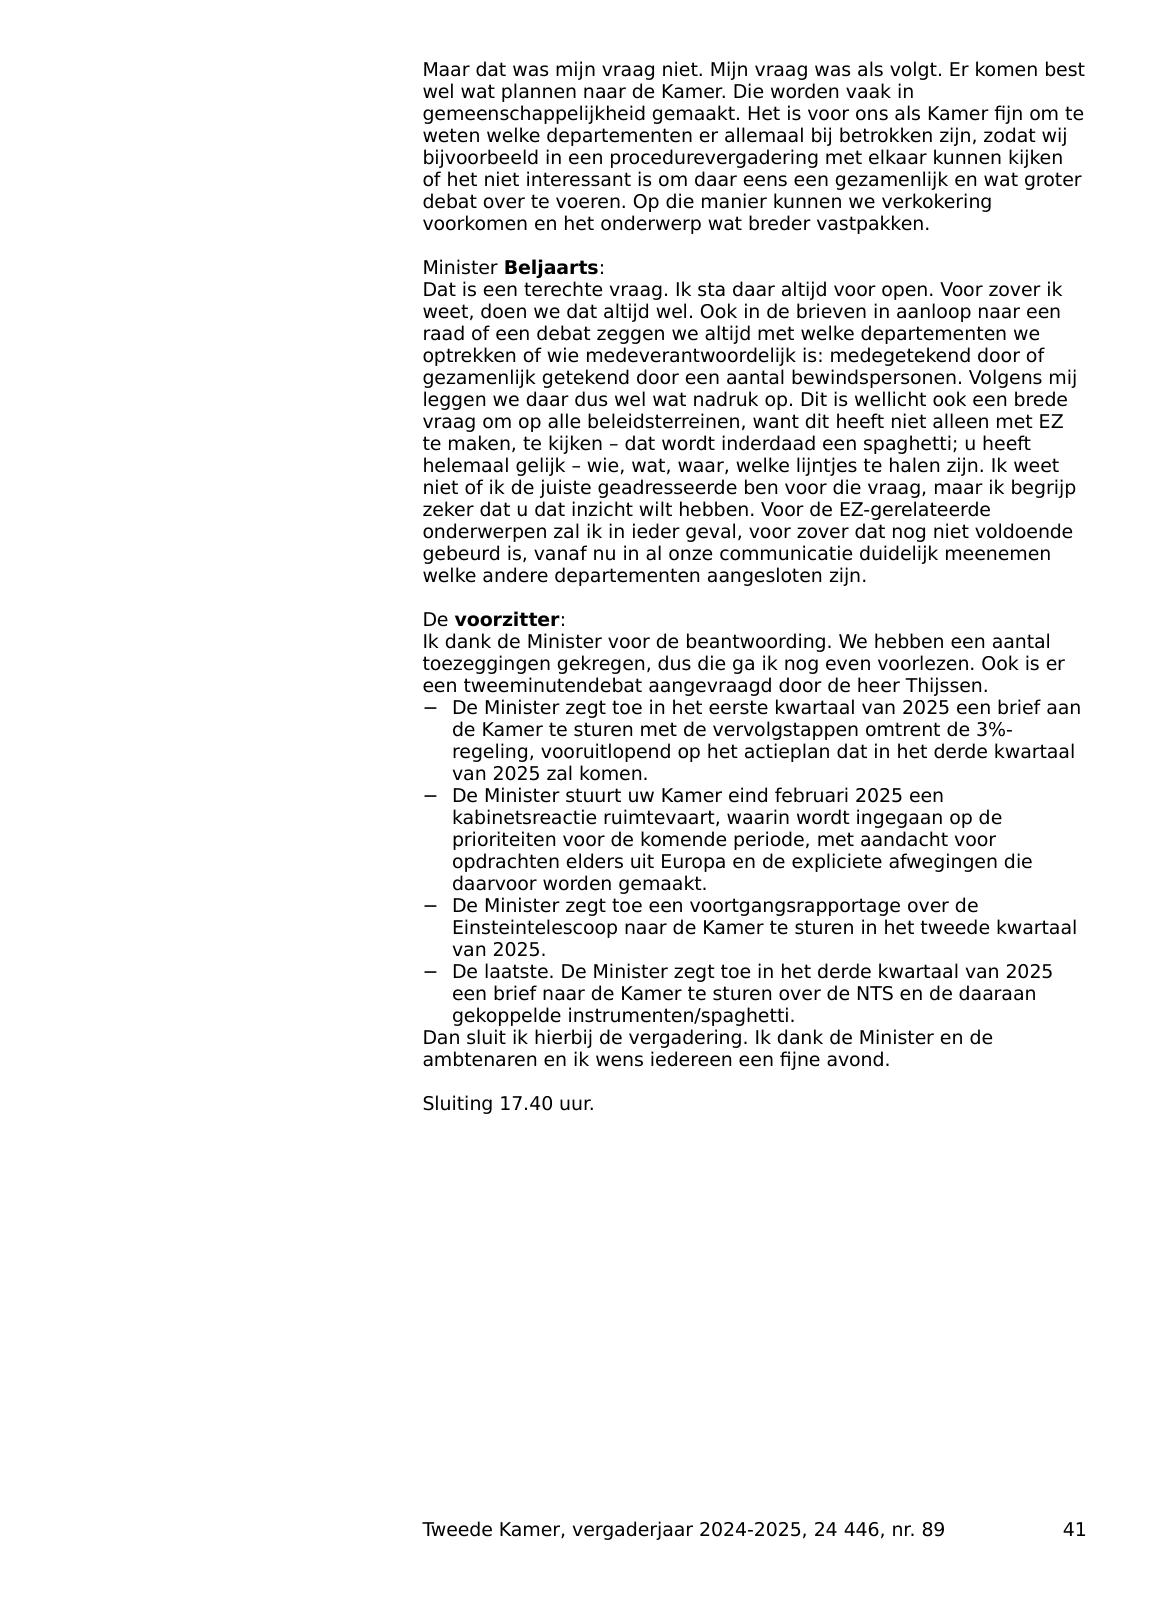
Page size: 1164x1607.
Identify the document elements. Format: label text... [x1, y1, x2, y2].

text − De Minister zegt toe een voortgangsrapportage over de Einsteintelescoop naar de Kamer te sturen in het tweede kwartaal van 2025. [422, 895, 1087, 961]
text Minister Beljaarts: [422, 257, 1087, 279]
text Maar dat was mijn vraag niet. Mijn vraag was als volgt. Er komen best wel wat plannen naar de Kamer. Die worden vaak in gemeenschappelijkheid gemaakt. Het is voor ons als Kamer fijn om te weten welke departementen er allemaal bij betrokken zijn, zodat wij bijvoorbeeld in een procedurevergadering met elkaar kunnen kijken of het niet interessant is om daar eens een gezamenlijk en wat groter debat over te voeren. Op die manier kunnen we verkokering voorkomen en het onderwerp wat breder vastpakken. [422, 59, 1087, 235]
text − De Minister stuurt uw Kamer eind februari 2025 een kabinetsreactie ruimtevaart, waarin wordt ingegaan op de prioriteiten voor de komende periode, met aandacht voor opdrachten elders uit Europa en de expliciete afwegingen die daarvoor worden gemaakt. [422, 785, 1087, 895]
text Dan sluit ik hierbij de vergadering. Ik dank de Minister en de ambtenaren en ik wens iedereen een fijne avond. [422, 1027, 1087, 1071]
text Sluiting 17.40 uur. [422, 1093, 1087, 1115]
text − De laatste. De Minister zegt toe in het derde kwartaal van 2025 een brief naar de Kamer te sturen over de NTS en de daaraan gekoppelde instrumenten/spaghetti. [422, 961, 1087, 1027]
text De voorzitter: [422, 609, 1087, 631]
text − De Minister zegt toe in het eerste kwartaal van 2025 een brief aan de Kamer te sturen met de vervolgstappen omtrent de 3%-regeling, vooruitlopend op het actieplan dat in het derde kwartaal van 2025 zal komen. [422, 697, 1087, 785]
text Ik dank de Minister voor de beantwoording. We hebben een aantal toezeggingen gekregen, dus die ga ik nog even voorlezen. Ook is er een tweeminutendebat aangevraagd door de heer Thijssen. [422, 631, 1087, 697]
text Dat is een terechte vraag. Ik sta daar altijd voor open. Voor zover ik weet, doen we dat altijd wel. Ook in de brieven in aanloop naar een raad of een debat zeggen we altijd met welke departementen we optrekken of wie medeverantwoordelijk is: medegetekend door of gezamenlijk getekend door een aantal bewindspersonen. Volgens mij leggen we daar dus wel wat nadruk op. Dit is wellicht ook een brede vraag om op alle beleidsterreinen, want dit heeft niet alleen met EZ te maken, te kijken – dat wordt inderdaad een spaghetti; u heeft helemaal gelijk – wie, wat, waar, welke lijntjes te halen zijn. Ik weet niet of ik de juiste geadresseerde ben voor die vraag, maar ik begrijp zeker dat u dat inzicht wilt hebben. Voor de EZ-gerelateerde onderwerpen zal ik in ieder geval, voor zover dat nog niet voldoende gebeurd is, vanaf nu in al onze communicatie duidelijk meenemen welke andere departementen aangesloten zijn. [422, 279, 1087, 587]
